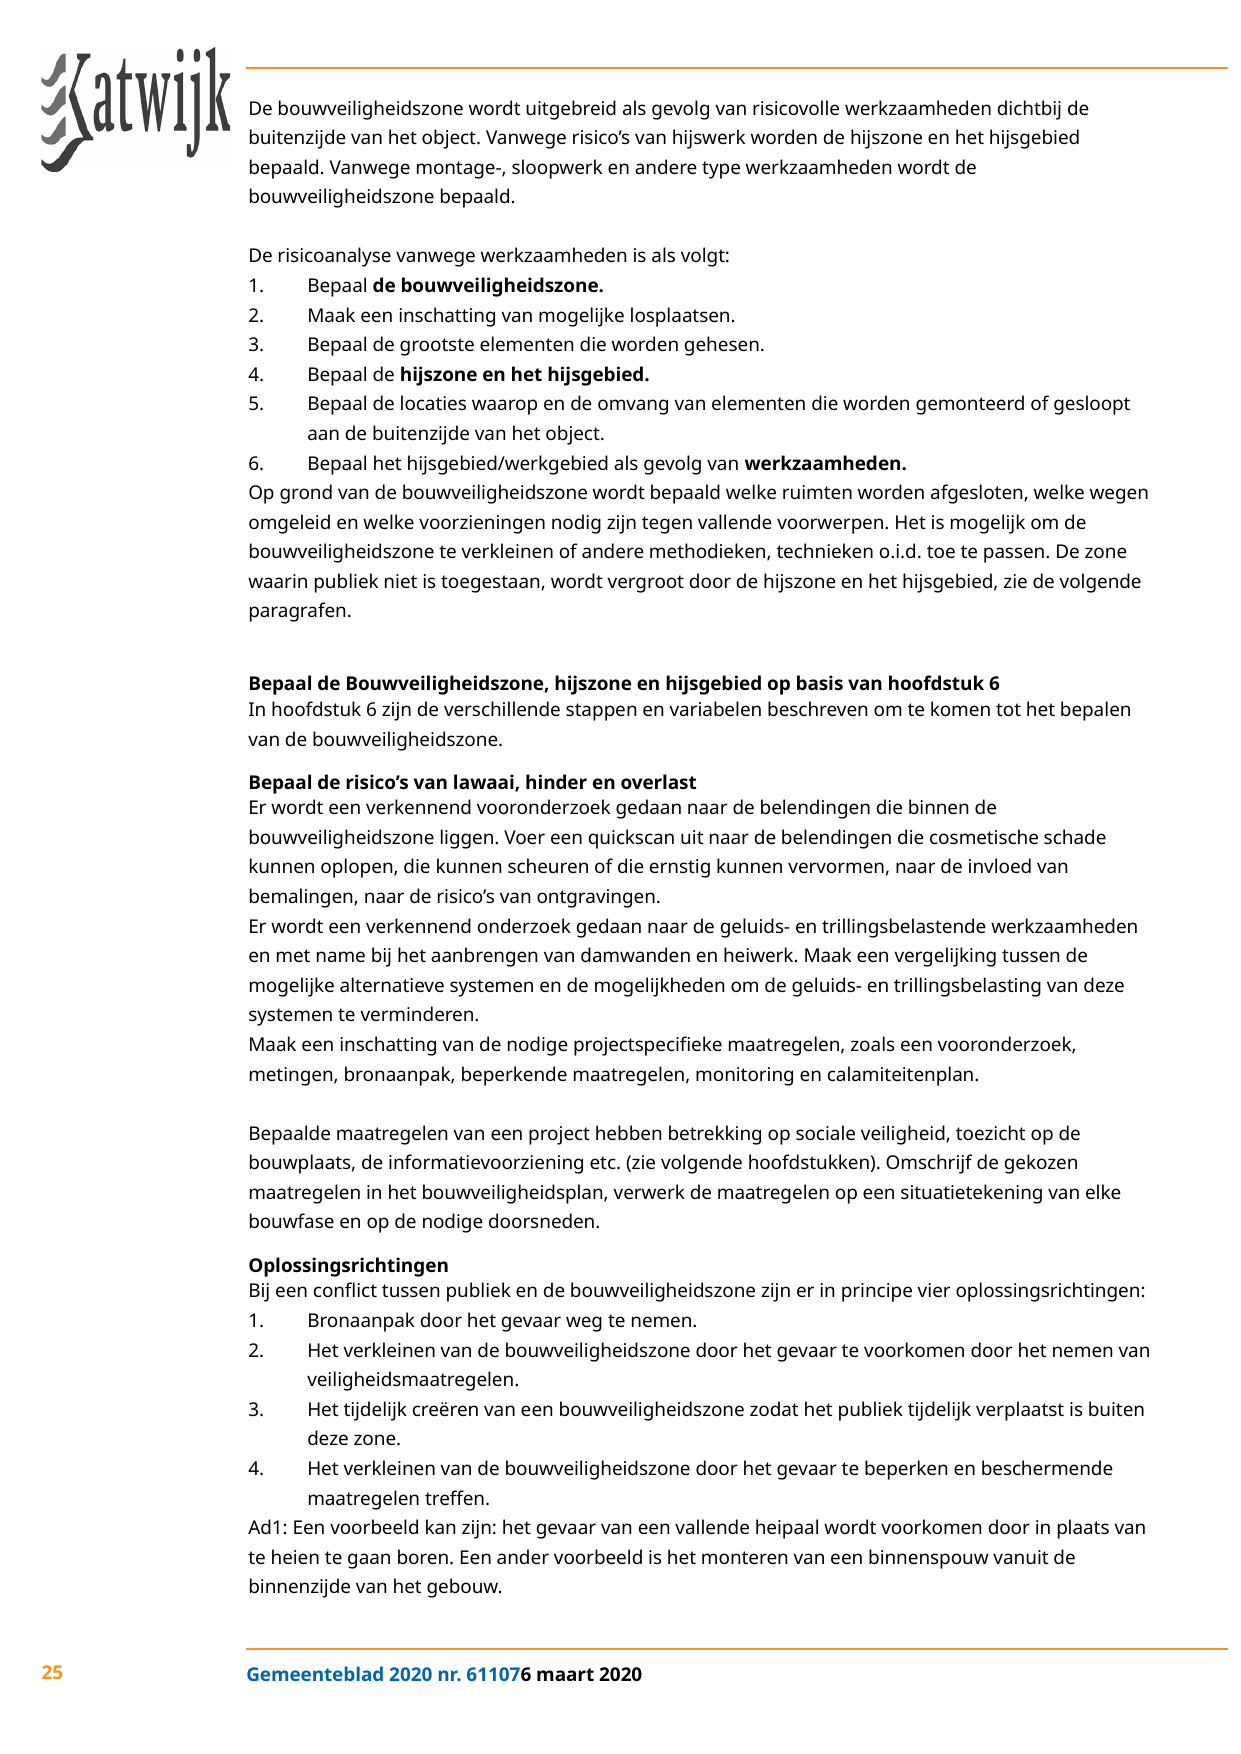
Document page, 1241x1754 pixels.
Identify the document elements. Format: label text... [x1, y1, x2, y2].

text De risicoanalyse vanwege werkzaamheden is als volgt: [248, 243, 1152, 268]
text Bepaalde maatregelen van een project hebben betrekking op sociale veiligheid, toezicht op de bouwplaats, de informatievoorziening etc. (zie volgende hoofdstukken). Omschrijf de gekozen maatregelen in het bouwveiligheidsplan, verwerk de maatregelen op een situatietekening van elke bouwfase en op de nodige doorsneden. [248, 1120, 1152, 1234]
text Op grond van de bouwveiligheidszone wordt bepaald welke ruimten worden afgesloten, welke wegen omgeleid en welke voorzieningen nodig zijn tegen vallende voorwerpen. Het is mogelijk om de bouwveiligheidszone te verkleinen of andere methodieken, technieken o.i.d. toe te passen. De zone waarin publiek niet is toegestaan, wordt vergroot door de hijszone en het hijsgebied, zie de volgende paragrafen. [248, 479, 1152, 623]
list Bepaal de grootste elementen die worden gehesen. [248, 331, 1152, 357]
list Bepaal de hijszone en het hijsgebied. [248, 361, 1152, 387]
text Bepaal de Bouwveiligheidszone, hijszone en hijsgebied op basis van hoofdstuk 6 [248, 670, 1152, 696]
text Oplossingsrichtingen [248, 1252, 1152, 1278]
text Maak een inschatting van de nodige projectspecifieke maatregelen, zoals een vooronderzoek, metingen, bronaanpak, beperkende maatregelen, monitoring en calamiteitenplan. [248, 1031, 1152, 1087]
text In hoofdstuk 6 zijn de verschillende stappen en variabelen beschreven om te komen tot het bepalen van de bouwveiligheidszone. [248, 696, 1152, 751]
text Bij een conflict tussen publiek en de bouwveiligheidszone zijn er in principe vier oplossingsrichtingen: [248, 1278, 1152, 1303]
text Er wordt een verkennend vooronderzoek gedaan naar de belendingen die binnen de bouwveiligheidszone liggen. Voer een quickscan uit naar de belendingen die cosmetische schade kunnen oplopen, die kunnen scheuren of die ernstig kunnen vervormen, naar de invloed van bemalingen, naar de risico’s van ontgravingen. [248, 794, 1152, 909]
picture [41, 47, 231, 172]
list Het verkleinen van de bouwveiligheidszone door het gevaar te voorkomen door het nemen van veiligheidsmaatregelen. [248, 1337, 1152, 1392]
list Bepaal het hijsgebied/werkgebied als gevolg van werkzaamheden. [248, 450, 1152, 476]
text Ad1: Een voorbeeld kan zijn: het gevaar van een vallende heipaal wordt voorkomen door in plaats van te heien te gaan boren. Een ander voorbeeld is het monteren van een binnenspouw vanuit de binnenzijde van het gebouw. [248, 1514, 1152, 1599]
text De bouwveiligheidszone wordt uitgebreid als gevolg van risicovolle werkzaamheden dichtbij de buitenzijde van het object. Vanwege risico’s van hijswerk worden de hijszone en het hijsgebied bepaald. Vanwege montage-, sloopwerk en andere type werkzaamheden wordt de bouwveiligheidszone bepaald. [248, 95, 1152, 209]
list Het verkleinen van de bouwveiligheidszone door het gevaar te beperken en beschermende maatregelen treffen. [248, 1455, 1152, 1510]
text Er wordt een verkennend onderzoek gedaan naar de geluids- en trillingsbelastende werkzaamheden en met name bij het aanbrengen van damwanden en heiwerk. Maak een vergelijking tussen de mogelijke alternatieve systemen en de mogelijkheden om de geluids- en trillingsbelasting van deze systemen te verminderen. [248, 913, 1152, 1027]
list Maak een inschatting van mogelijke losplaatsen. [248, 302, 1152, 328]
list Bepaal de bouwveiligheidszone. [248, 272, 1152, 298]
list Bepaal de locaties waarop en de omvang van elementen die worden gemonteerd of gesloopt aan de buitenzijde van het object. [248, 391, 1152, 446]
text Bepaal de risico’s van lawaai, hinder en overlast [248, 769, 1152, 794]
list Het tijdelijk creëren van een bouwveiligheidszone zodat het publiek tijdelijk verplaatst is buiten deze zone. [248, 1396, 1152, 1451]
list Bronaanpak door het gevaar weg te nemen. [248, 1307, 1152, 1333]
